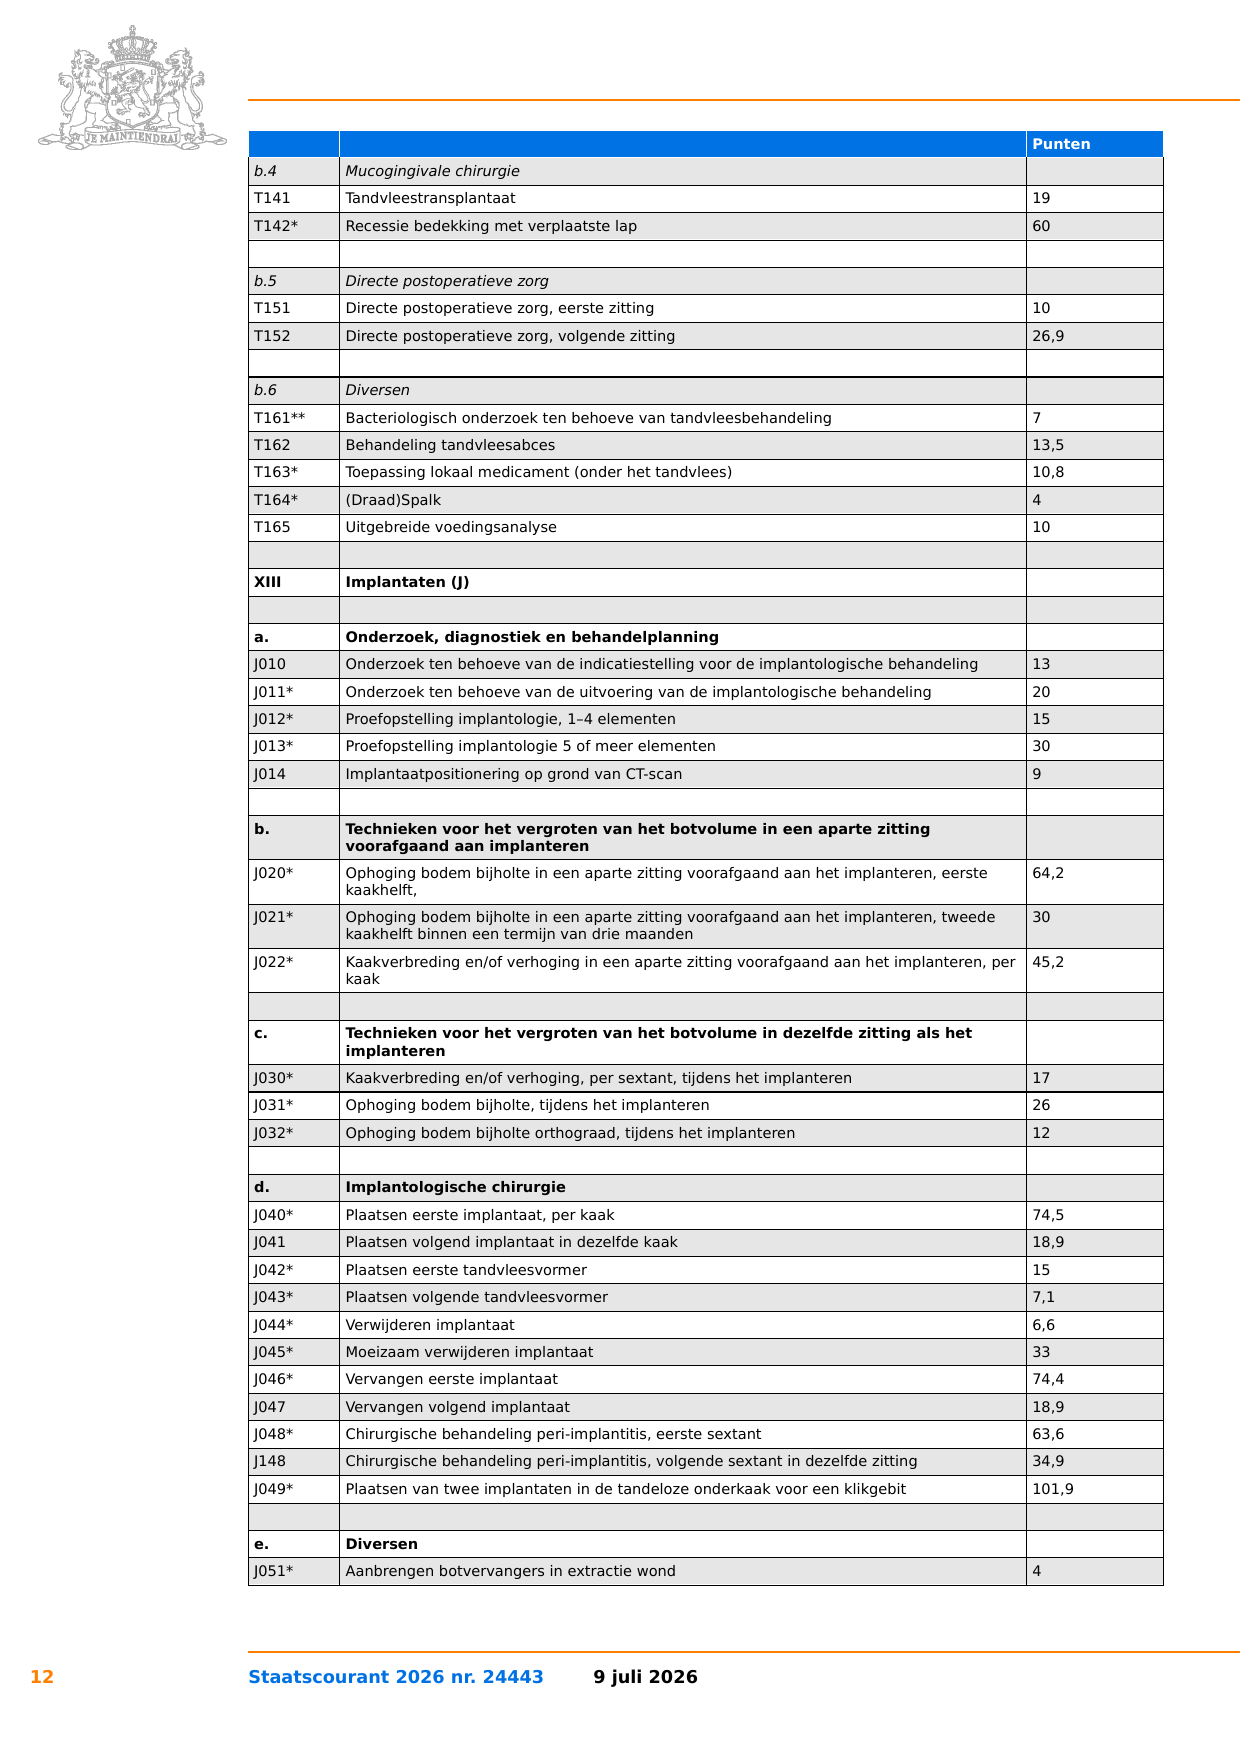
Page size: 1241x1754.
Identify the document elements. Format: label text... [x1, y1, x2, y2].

table_cell J011* [249, 679, 339, 705]
table_cell Verwijderen implantaat [340, 1312, 1026, 1338]
picture [38, 25, 227, 150]
table_cell Onderzoek ten behoeve van de uitvoering van de implantologische behandeling [340, 679, 1026, 705]
table_cell Technieken voor het vergroten van het botvolume in een aparte zitting voorafgaand aan implanteren [340, 816, 1026, 859]
table_cell Proefopstelling implantologie, 1–4 elementen [340, 706, 1026, 733]
table_cell 74,5 [1027, 1202, 1163, 1228]
table_cell [1027, 268, 1163, 294]
table_cell 19 [1027, 186, 1163, 212]
table_cell Chirurgische behandeling peri-implantitis, volgende sextant in dezelfde zitting [340, 1449, 1026, 1475]
table_cell Vervangen eerste implantaat [340, 1366, 1026, 1393]
table_cell J012* [249, 706, 339, 733]
table_cell J148 [249, 1449, 339, 1475]
table_cell J021* [249, 905, 339, 948]
table_cell e. [249, 1531, 339, 1557]
table_cell T141 [249, 186, 339, 212]
table_cell [1027, 1175, 1163, 1201]
table_cell 101,9 [1027, 1476, 1163, 1502]
table_cell 34,9 [1027, 1449, 1163, 1475]
table_cell 4 [1027, 487, 1163, 513]
table_cell [249, 241, 339, 267]
table_cell [340, 1504, 1026, 1530]
table_cell [249, 993, 339, 1020]
table_cell [1027, 816, 1163, 859]
table_cell [340, 993, 1026, 1020]
table_cell 12 [1027, 1120, 1163, 1146]
table_cell 4 [1027, 1558, 1163, 1584]
table_cell J048* [249, 1421, 339, 1448]
table_cell c. [249, 1021, 339, 1064]
table_cell 33 [1027, 1339, 1163, 1365]
table_cell 10 [1027, 515, 1163, 541]
table_cell Kaakverbreding en/of verhoging, per sextant, tijdens het implanteren [340, 1065, 1026, 1091]
table_cell J032* [249, 1120, 339, 1146]
table_cell J044* [249, 1312, 339, 1338]
table_cell 63,6 [1027, 1421, 1163, 1448]
table_cell J051* [249, 1558, 339, 1584]
table_cell T162 [249, 432, 339, 459]
table_cell 10 [1027, 295, 1163, 322]
table_cell Proefopstelling implantologie 5 of meer elementen [340, 734, 1026, 760]
table_cell [249, 542, 339, 568]
table_cell 45,2 [1027, 949, 1163, 992]
table_cell 17 [1027, 1065, 1163, 1091]
table_cell T142* [249, 213, 339, 239]
table_cell XIII [249, 569, 339, 596]
table_cell Recessie bedekking met verplaatste lap [340, 213, 1026, 239]
table_cell [249, 789, 339, 815]
table_cell [1027, 569, 1163, 596]
table_cell b.4 [249, 158, 339, 185]
table_cell d. [249, 1175, 339, 1201]
table_cell 18,9 [1027, 1394, 1163, 1420]
table_cell 6,6 [1027, 1312, 1163, 1338]
table_cell J047 [249, 1394, 339, 1420]
table_cell T151 [249, 295, 339, 322]
table_cell 9 [1027, 761, 1163, 787]
table_cell [1027, 350, 1163, 376]
table_cell [1027, 378, 1163, 404]
table_cell J010 [249, 651, 339, 678]
table_cell Directe postoperatieve zorg, volgende zitting [340, 323, 1026, 349]
table_cell J030* [249, 1065, 339, 1091]
table_cell 74,4 [1027, 1366, 1163, 1393]
table_cell T165 [249, 515, 339, 541]
table_cell Plaatsen volgende tandvleesvormer [340, 1284, 1026, 1311]
table_cell b.6 [249, 378, 339, 404]
table_cell [249, 597, 339, 623]
table_cell 7,1 [1027, 1284, 1163, 1311]
table_cell J046* [249, 1366, 339, 1393]
table_cell [1027, 624, 1163, 650]
table_cell Toepassing lokaal medicament (onder het tandvlees) [340, 460, 1026, 486]
table_cell T163* [249, 460, 339, 486]
table_cell b. [249, 816, 339, 859]
table_cell Plaatsen volgend implantaat in dezelfde kaak [340, 1230, 1026, 1256]
table_cell Ophoging bodem bijholte in een aparte zitting voorafgaand aan het implanteren, tweede kaakhelft binnen een termijn van drie maanden [340, 905, 1026, 948]
table_cell Implantologische chirurgie [340, 1175, 1026, 1201]
table_cell J013* [249, 734, 339, 760]
table_cell b.5 [249, 268, 339, 294]
table_cell [340, 542, 1026, 568]
table_cell 64,2 [1027, 860, 1163, 903]
table_cell J031* [249, 1093, 339, 1119]
table_cell 26,9 [1027, 323, 1163, 349]
table_cell [340, 789, 1026, 815]
table_cell Aanbrengen botvervangers in extractie wond [340, 1558, 1026, 1584]
table_cell T152 [249, 323, 339, 349]
table_cell [1027, 158, 1163, 185]
table_cell Onderzoek ten behoeve van de indicatiestelling voor de implantologische behandeling [340, 651, 1026, 678]
table_cell [1027, 542, 1163, 568]
table_cell Diversen [340, 378, 1026, 404]
table_cell [249, 1147, 339, 1174]
table_cell 30 [1027, 734, 1163, 760]
table_cell Plaatsen van twee implantaten in de tandeloze onderkaak voor een klikgebit [340, 1476, 1026, 1502]
table_cell (Draad)Spalk [340, 487, 1026, 513]
table_cell J043* [249, 1284, 339, 1311]
table_cell Implantaatpositionering op grond van CT-scan [340, 761, 1026, 787]
table_cell 26 [1027, 1093, 1163, 1119]
table_cell Technieken voor het vergroten van het botvolume in dezelfde zitting als het implanteren [340, 1021, 1026, 1064]
table_cell [1027, 1147, 1163, 1174]
table_cell [340, 1147, 1026, 1174]
table_header Punten [1027, 131, 1163, 157]
table_cell Vervangen volgend implantaat [340, 1394, 1026, 1420]
table_cell 15 [1027, 706, 1163, 733]
table_header [340, 131, 1026, 157]
table_cell 10,8 [1027, 460, 1163, 486]
table_cell Implantaten (J) [340, 569, 1026, 596]
table_cell Tandvleestransplantaat [340, 186, 1026, 212]
table_cell a. [249, 624, 339, 650]
table_cell 18,9 [1027, 1230, 1163, 1256]
table_cell 13 [1027, 651, 1163, 678]
table_cell J049* [249, 1476, 339, 1502]
table_cell J042* [249, 1257, 339, 1283]
table_header [249, 131, 339, 157]
table_cell Plaatsen eerste tandvleesvormer [340, 1257, 1026, 1283]
table_cell Directe postoperatieve zorg, eerste zitting [340, 295, 1026, 322]
table_cell J045* [249, 1339, 339, 1365]
table_cell Ophoging bodem bijholte orthograad, tijdens het implanteren [340, 1120, 1026, 1146]
table_cell Diversen [340, 1531, 1026, 1557]
table_cell 60 [1027, 213, 1163, 239]
table_cell 13,5 [1027, 432, 1163, 459]
table_cell 15 [1027, 1257, 1163, 1283]
table_cell Behandeling tandvleesabces [340, 432, 1026, 459]
table_cell J040* [249, 1202, 339, 1228]
table_cell [1027, 789, 1163, 815]
table_cell [249, 1504, 339, 1530]
table_cell [249, 350, 339, 376]
table_cell [1027, 597, 1163, 623]
table_cell Uitgebreide voedingsanalyse [340, 515, 1026, 541]
table_cell Chirurgische behandeling peri-implantitis, eerste sextant [340, 1421, 1026, 1448]
table_cell Ophoging bodem bijholte, tijdens het implanteren [340, 1093, 1026, 1119]
table_cell Ophoging bodem bijholte in een aparte zitting voorafgaand aan het implanteren, eerste kaakhelft, [340, 860, 1026, 903]
table_cell T164* [249, 487, 339, 513]
table_cell Plaatsen eerste implantaat, per kaak [340, 1202, 1026, 1228]
table_cell 20 [1027, 679, 1163, 705]
table_cell Kaakverbreding en/of verhoging in een aparte zitting voorafgaand aan het implanteren, per kaak [340, 949, 1026, 992]
table_cell J041 [249, 1230, 339, 1256]
table_cell [340, 350, 1026, 376]
table_cell [1027, 993, 1163, 1020]
table_cell Onderzoek, diagnostiek en behandelplanning [340, 624, 1026, 650]
table_cell Directe postoperatieve zorg [340, 268, 1026, 294]
table_cell Moeizaam verwijderen implantaat [340, 1339, 1026, 1365]
table_cell Bacteriologisch onderzoek ten behoeve van tandvleesbehandeling [340, 405, 1026, 431]
table_cell 7 [1027, 405, 1163, 431]
table_cell [340, 241, 1026, 267]
table_cell [1027, 1021, 1163, 1064]
table_cell T161** [249, 405, 339, 431]
table_cell Mucogingivale chirurgie [340, 158, 1026, 185]
table_cell J020* [249, 860, 339, 903]
table_cell [1027, 1531, 1163, 1557]
table_cell J014 [249, 761, 339, 787]
table_cell J022* [249, 949, 339, 992]
table_cell [340, 597, 1026, 623]
table_cell [1027, 241, 1163, 267]
table_cell [1027, 1504, 1163, 1530]
table_cell 30 [1027, 905, 1163, 948]
